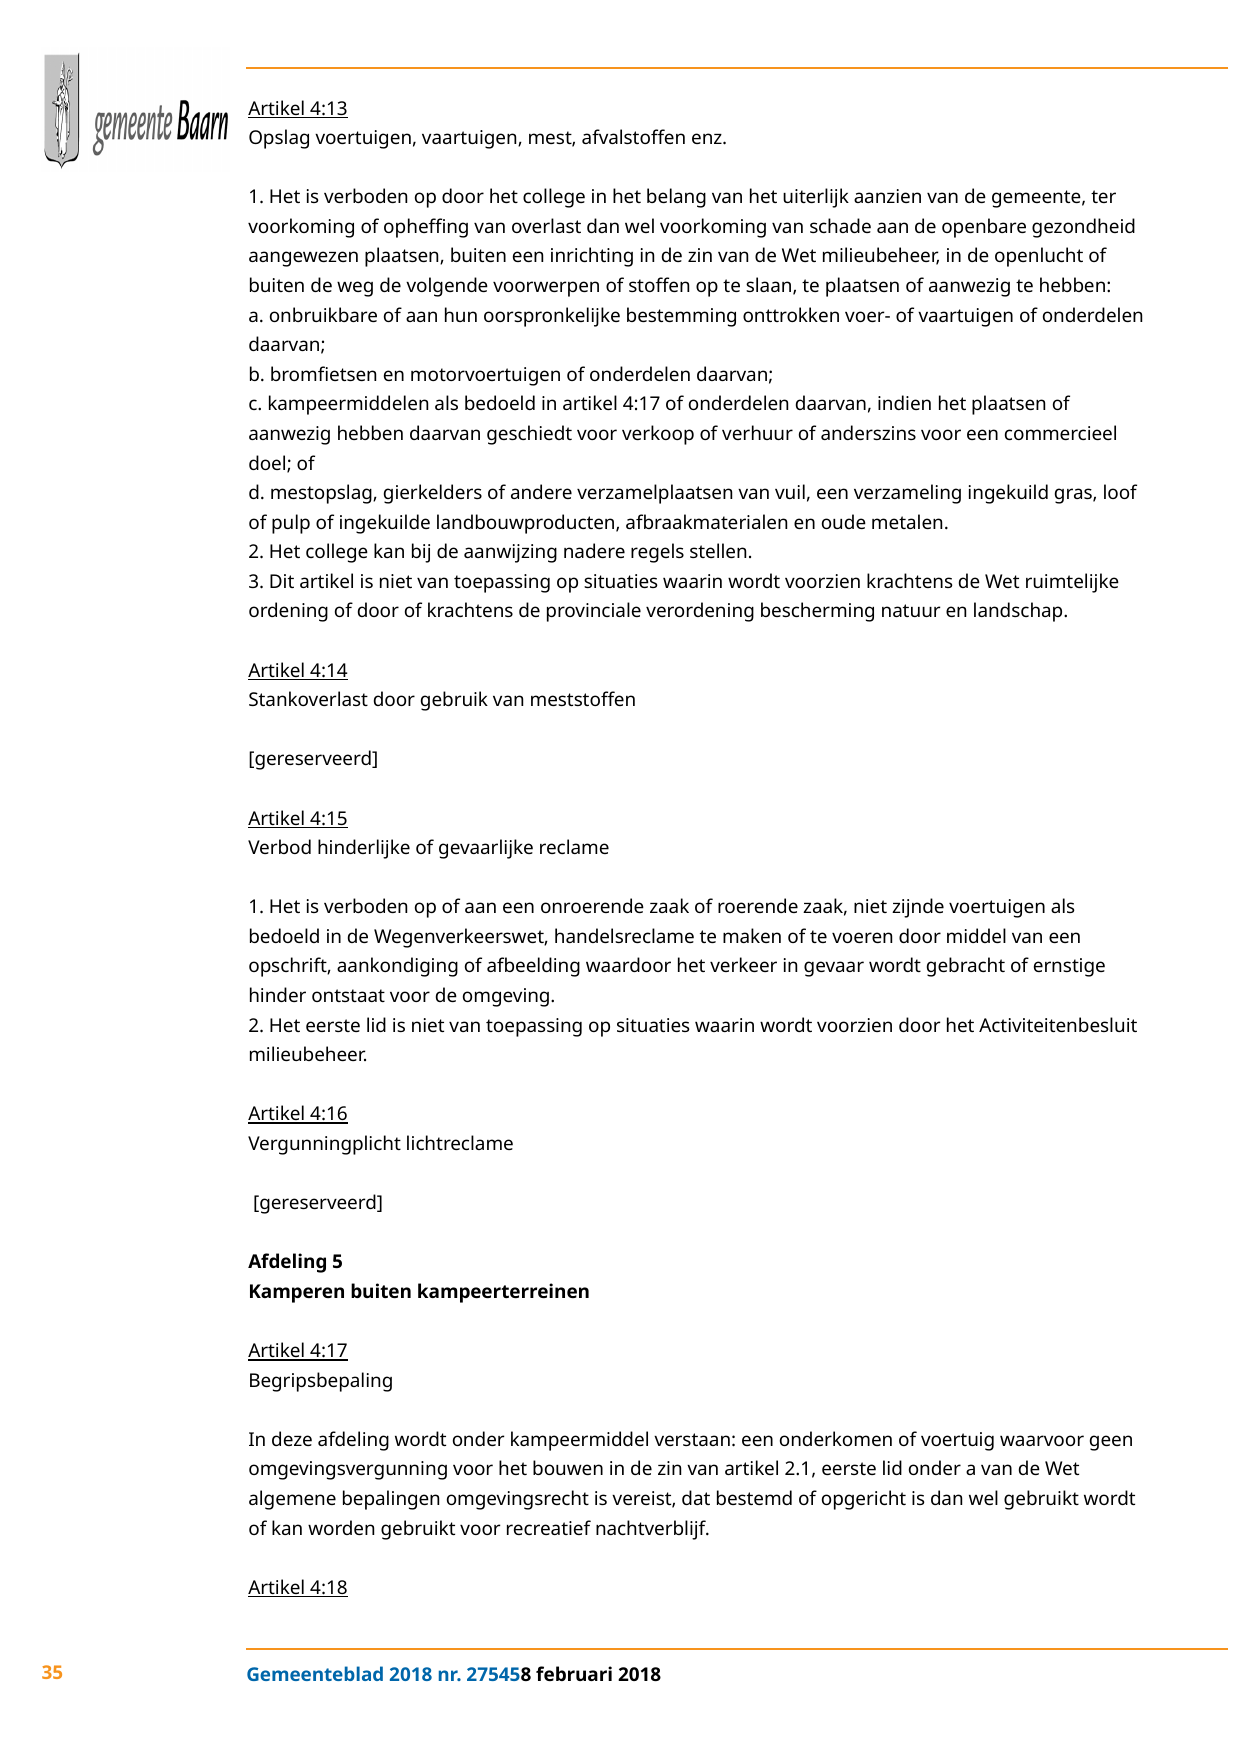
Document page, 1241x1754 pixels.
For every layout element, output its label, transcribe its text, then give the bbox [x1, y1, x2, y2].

text Stankoverlast door gebruik van meststoffen [248, 686, 1152, 712]
text 1. Het is verboden op door het college in het belang van het uiterlijk aanzien van de gemeente, ter voorkoming of opheffing van overlast dan wel voorkoming van schade aan de openbare gezondheid aangewezen plaatsen, buiten een inrichting in de zin van de Wet milieubeheer, in de openlucht of buiten de weg de volgende voorwerpen of stoffen op te slaan, te plaatsen of aanwezig te hebben: [248, 183, 1152, 298]
text Artikel 4:16 [248, 1101, 1152, 1126]
text b. bromfietsen en motorvoertuigen of onderdelen daarvan; [248, 361, 1152, 387]
text Artikel 4:17 [248, 1337, 1152, 1363]
text 2. Het eerste lid is niet van toepassing op situaties waarin wordt voorzien door het Activiteitenbesluit milieubeheer. [248, 1012, 1152, 1067]
text [gereserveerd] [248, 1189, 1152, 1215]
text 2. Het college kan bij de aanwijzing nadere regels stellen. [248, 538, 1152, 564]
text Afdeling 5 [248, 1248, 1152, 1274]
text 3. Dit artikel is niet van toepassing op situaties waarin wordt voorzien krachtens de Wet ruimtelijke ordening of door of krachtens de provinciale verordening bescherming natuur en landschap. [248, 568, 1152, 623]
text Artikel 4:15 [248, 805, 1152, 831]
text In deze afdeling wordt onder kampeermiddel verstaan: een onderkomen of voertuig waarvoor geen omgevingsvergunning voor het bouwen in de zin van artikel 2.1, eerste lid onder a van de Wet algemene bepalingen omgevingsrecht is vereist, dat bestemd of opgericht is dan wel gebruikt wordt of kan worden gebruikt voor recreatief nachtverblijf. [248, 1426, 1152, 1541]
text Opslag voertuigen, vaartuigen, mest, afvalstoffen enz. [248, 124, 1152, 150]
text [gereserveerd] [248, 746, 1152, 771]
text Verbod hinderlijke of gevaarlijke reclame [248, 834, 1152, 860]
text 1. Het is verboden op of aan een onroerende zaak of roerende zaak, niet zijnde voertuigen als bedoeld in de Wegenverkeerswet, handelsreclame te maken of te voeren door middel van een opschrift, aankondiging of afbeelding waardoor het verkeer in gevaar wordt gebracht of ernstige hinder ontstaat voor de omgeving. [248, 893, 1152, 1008]
text Artikel 4:14 [248, 657, 1152, 683]
text Artikel 4:18 [248, 1574, 1152, 1600]
text a. onbruikbare of aan hun oorspronkelijke bestemming onttrokken voer- of vaartuigen of onderdelen daarvan; [248, 302, 1152, 357]
text c. kampeermiddelen als bedoeld in artikel 4:17 of onderdelen daarvan, indien het plaatsen of aanwezig hebben daarvan geschiedt voor verkoop of verhuur of anderszins voor een commercieel doel; of [248, 391, 1152, 476]
text Kamperen buiten kampeerterreinen [248, 1278, 1152, 1304]
picture [41, 47, 231, 172]
text Artikel 4:13 [248, 95, 1152, 121]
text Vergunningplicht lichtreclame [248, 1130, 1152, 1156]
text Begripsbepaling [248, 1367, 1152, 1393]
text d. mestopslag, gierkelders of andere verzamelplaatsen van vuil, een verzameling ingekuild gras, loof of pulp of ingekuilde landbouwproducten, afbraakmaterialen en oude metalen. [248, 479, 1152, 535]
